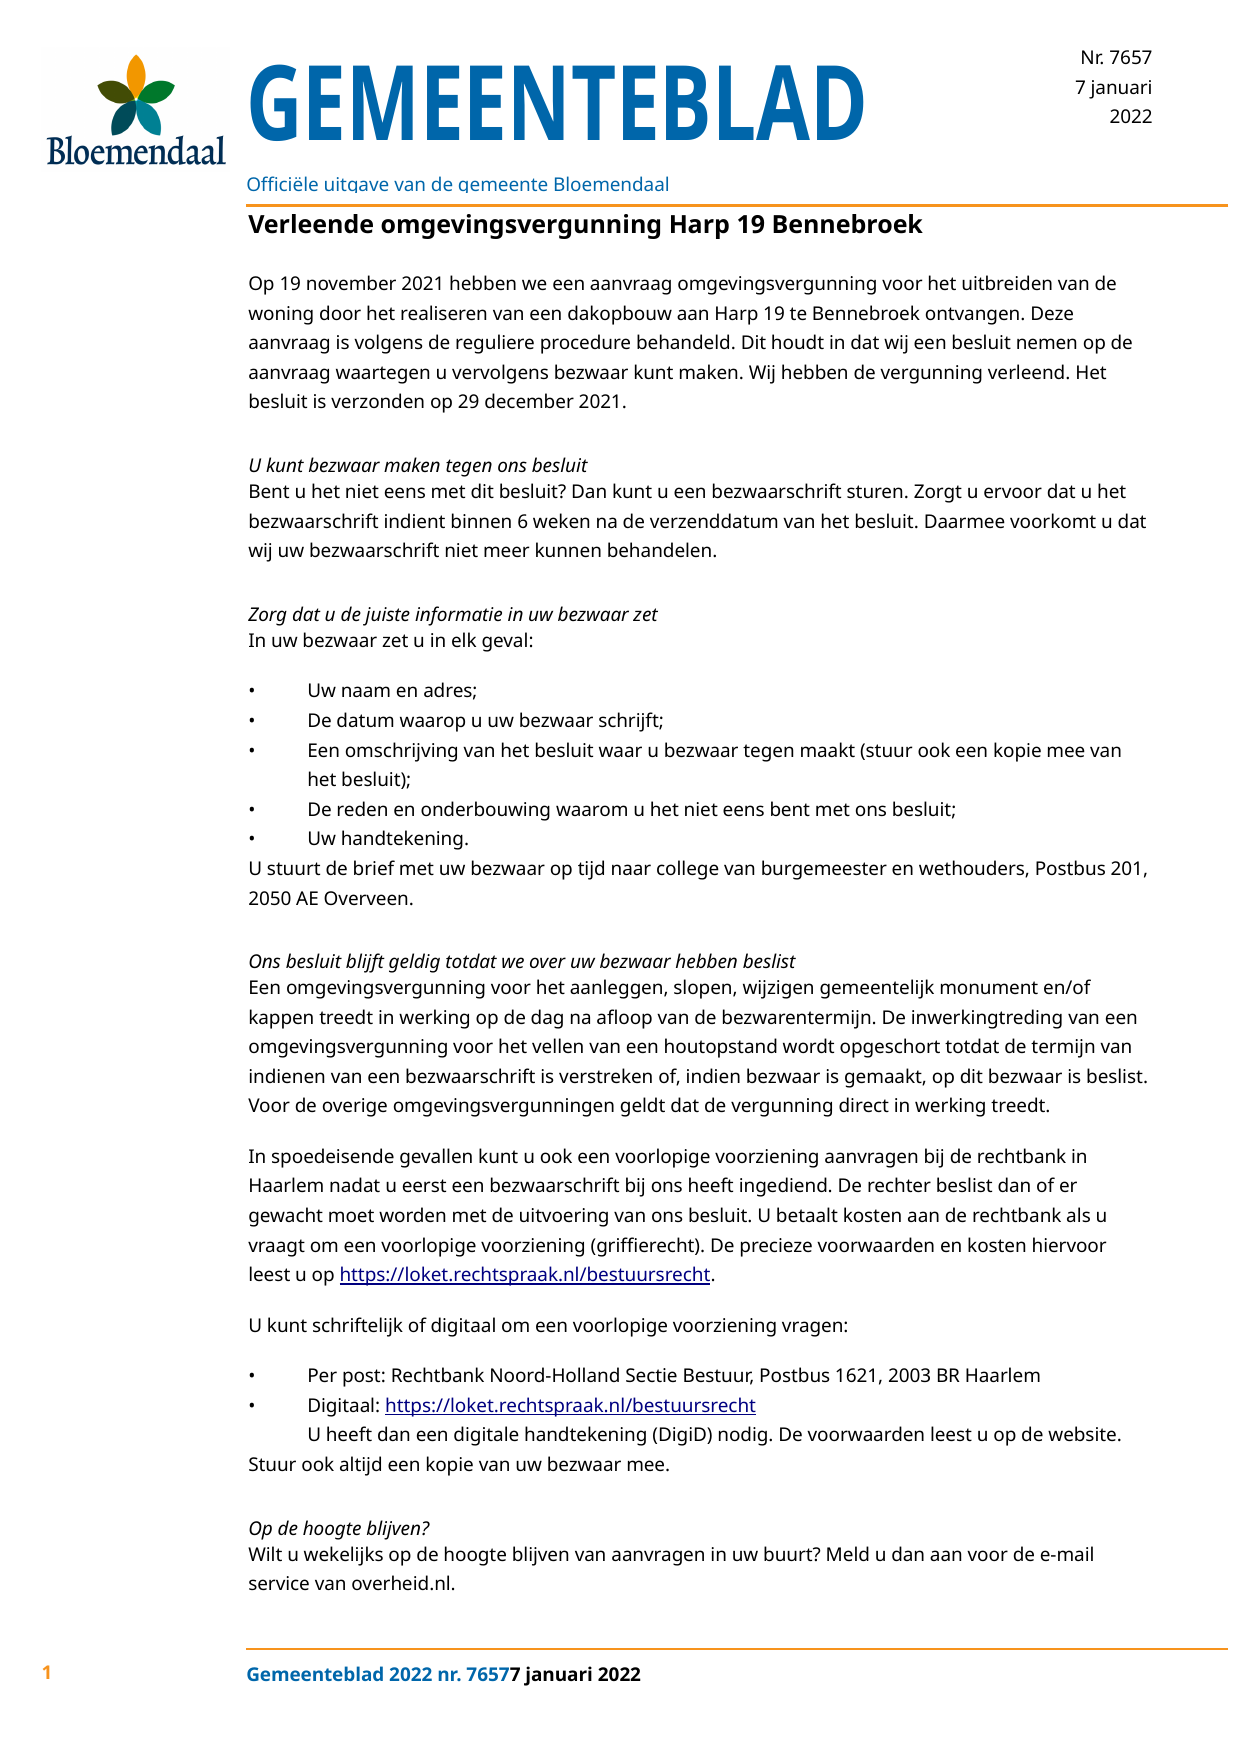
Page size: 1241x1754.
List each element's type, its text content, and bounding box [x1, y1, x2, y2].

text Ons besluit blijft geldig totdat we over uw bezwaar hebben beslist [248, 949, 1152, 974]
list U heeft dan een digitale handtekening (DigiD) nodig. De voorwaarden leest u op de website. [248, 1421, 1152, 1447]
list De datum waarop u uw bezwaar schrijft; [248, 707, 1152, 733]
text In uw bezwaar zet u in elk geval: [248, 627, 1152, 653]
text Verleende omgevingsvergunning Harp 19 Bennebroek [248, 207, 1152, 241]
text U kunt bezwaar maken tegen ons besluit [248, 453, 1152, 478]
text Op 19 november 2021 hebben we een aanvraag omgevingsvergunning voor het uitbreiden van de woning door het realiseren van een dakopbouw aan Harp 19 te Bennebroek ontvangen. Deze aanvraag is volgens de reguliere procedure behandeld. Dit houdt in dat wij een besluit nemen op de aanvraag waartegen u vervolgens bezwaar kunt maken. Wij hebben de vergunning verleend. Het besluit is verzonden op 29 december 2021. [248, 270, 1152, 414]
list Uw handtekening. [248, 826, 1152, 851]
text Op de hoogte blijven? [248, 1515, 1152, 1541]
text Bent u het niet eens met dit besluit? Dan kunt u een bezwaarschrift sturen. Zorgt u ervoor dat u het bezwaarschrift indient binnen 6 weken na de verzenddatum van het besluit. Daarmee voorkomt u dat wij uw bezwaarschrift niet meer kunnen behandelen. [248, 478, 1152, 563]
text U kunt schriftelijk of digitaal om een voorlopige voorziening vragen: [248, 1312, 1152, 1338]
text Wilt u wekelijks op de hoogte blijven van aanvragen in uw buurt? Meld u dan aan voor de e-mail service van overheid.nl. [248, 1541, 1152, 1596]
list Een omschrijving van het besluit waar u bezwaar tegen maakt (stuur ook een kopie mee van het besluit); [248, 737, 1152, 792]
text In spoedeisende gevallen kunt u ook een voorlopige voorziening aanvragen bij de rechtbank in Haarlem nadat u eerst een bezwaarschrift bij ons heeft ingediend. De rechter beslist dan of er gewacht moet worden met de uitvoering van ons besluit. U betaalt kosten aan de rechtbank als u vraagt om een voorlopige voorziening (griffierecht). De precieze voorwaarden en kosten hiervoor leest u op https://loket.rechtspraak.nl/bestuursrecht. [248, 1143, 1152, 1287]
list De reden en onderbouwing waarom u het niet eens bent met ons besluit; [248, 796, 1152, 822]
list Uw naam en adres; [248, 678, 1152, 703]
text Zorg dat u de juiste informatie in uw bezwaar zet [248, 601, 1152, 627]
text Stuur ook altijd een kopie van uw bezwaar mee. [248, 1451, 1152, 1477]
text U stuurt de brief met uw bezwaar op tijd naar college van burgemeester en wethouders, Postbus 201, 2050 AE Overveen. [248, 855, 1152, 910]
text Een omgevingsvergunning voor het aanleggen, slopen, wijzigen gemeentelijk monument en/of kappen treedt in werking op de dag na afloop van de bezwarentermijn. De inwerkingtreding van een omgevingsvergunning voor het vellen van een houtopstand wordt opgeschort totdat de termijn van indienen van een bezwaarschrift is verstreken of, indien bezwaar is gemaakt, op dit bezwaar is beslist. Voor de overige omgevingsvergunningen geldt dat de vergunning direct in werking treedt. [248, 974, 1152, 1118]
list Per post: Rechtbank Noord-Holland Sectie Bestuur, Postbus 1621, 2003 BR Haarlem [248, 1362, 1152, 1388]
list Digitaal: https://loket.rechtspraak.nl/bestuursrecht [248, 1392, 1152, 1418]
picture [41, 47, 231, 172]
